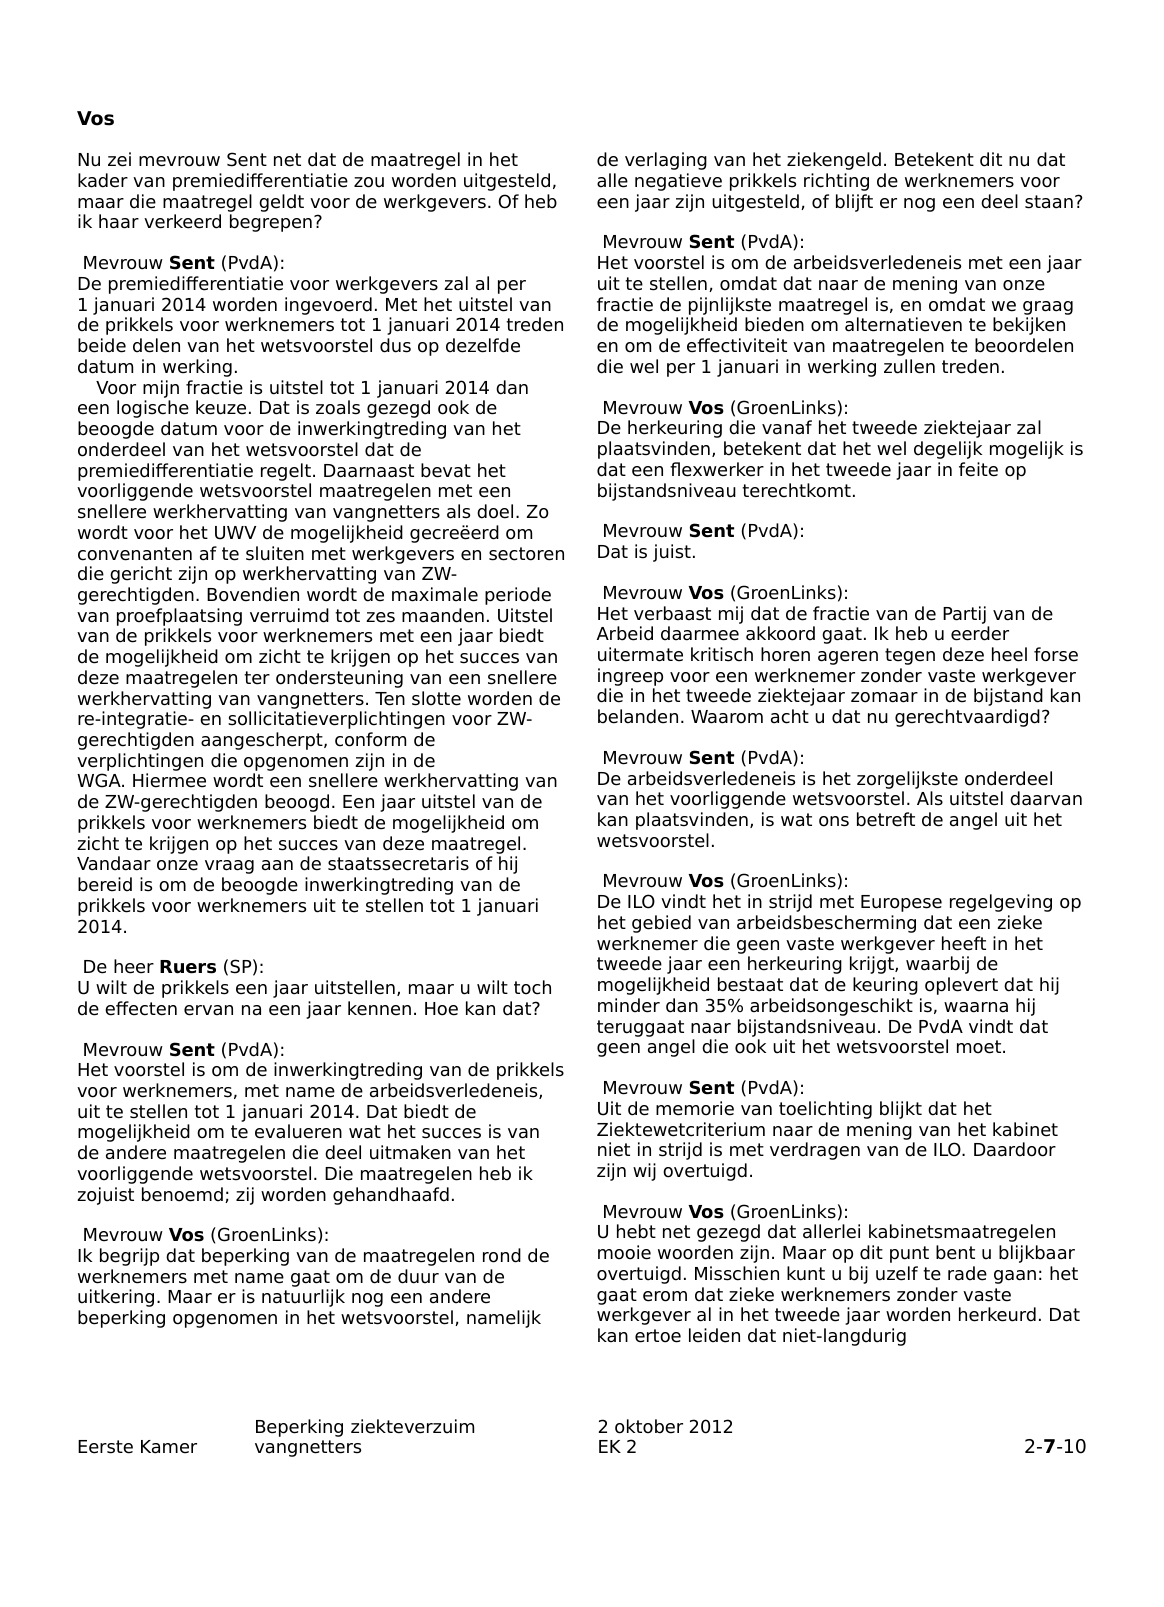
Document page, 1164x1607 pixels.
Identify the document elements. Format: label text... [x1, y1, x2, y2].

text Mevrouw Sent (PvdA): [596, 748, 1087, 768]
text U wilt de prikkels een jaar uitstellen, maar u wilt toch de effecten ervan na een jaar kennen. Hoe kan dat? [77, 978, 567, 1019]
text Mevrouw Sent (PvdA): [596, 232, 1087, 253]
text De heer Ruers (SP): [77, 957, 567, 978]
text Mevrouw Vos (GroenLinks): [596, 397, 1087, 418]
text Nu zei mevrouw Sent net dat de maatregel in het kader van premiedifferentiatie zou worden uitgesteld, maar die maatregel geldt voor de werkgevers. Of heb ik haar verkeerd begrepen? [77, 150, 567, 233]
text Mevrouw Sent (PvdA): [596, 1078, 1087, 1099]
text Voor mijn fractie is uitstel tot 1 januari 2014 dan een logische keuze. Dat is zoals gezegd ook de beoogde datum voor de inwerkingtreding van het onderdeel van het wetsvoorstel dat de premiedifferentiatie regelt. Daarnaast bevat het voorliggende wetsvoorstel maatregelen met een snellere werkhervatting van vangnetters als doel. Zo wordt voor het UWV de mogelijkheid gecreëerd om convenanten af te sluiten met werkgevers en sectoren die gericht zijn op werkhervatting van ZW-gerechtigden. Bovendien wordt de maximale periode van proefplaatsing verruimd tot zes maanden. Uitstel van de prikkels voor werknemers met een jaar biedt de mogelijkheid om zicht te krijgen op het succes van deze maatregelen ter ondersteuning van een snellere werkhervatting van vangnetters. Ten slotte worden de re-integratie- en sollicitatieverplichtingen voor ZW-gerechtigden aangescherpt, conform de verplichtingen die opgenomen zijn in de WGA. Hiermee wordt een snellere werkhervatting van de ZW-gerechtigden beoogd. Een jaar uitstel van de prikkels voor werknemers biedt de mogelijkheid om zicht te krijgen op het succes van deze maatregel. Vandaar onze vraag aan de staatssecretaris of hij bereid is om de beoogde inwerkingtreding van de prikkels voor werknemers uit te stellen tot 1 januari 2014. [77, 377, 567, 937]
text Mevrouw Vos (GroenLinks): [596, 583, 1087, 603]
text Uit de memorie van toelichting blijkt dat het Ziektewetcriterium naar de mening van het kabinet niet in strijd is met verdragen van de ILO. Daardoor zijn wij overtuigd. [596, 1099, 1087, 1182]
text De arbeidsverledeneis is het zorgelijkste onderdeel van het voorliggende wetsvoorstel. Als uitstel daarvan kan plaatsvinden, is wat ons betreft de angel uit het wetsvoorstel. [596, 768, 1087, 851]
text Dat is juist. [596, 542, 1087, 563]
text Het voorstel is om de inwerkingtreding van de prikkels voor werknemers, met name de arbeidsverledeneis, uit te stellen tot 1 januari 2014. Dat biedt de mogelijkheid om te evalueren wat het succes is van de andere maatregelen die deel uitmaken van het voorliggende wetsvoorstel. Die maatregelen heb ik zojuist benoemd; zij worden gehandhaafd. [77, 1060, 567, 1205]
text Het voorstel is om de arbeidsverledeneis met een jaar uit te stellen, omdat dat naar de mening van onze fractie de pijnlijkste maatregel is, en omdat we graag de mogelijkheid bieden om alternatieven te bekijken en om de effectiviteit van maatregelen te beoordelen die wel per 1 januari in werking zullen treden. [596, 253, 1087, 377]
text De ILO vindt het in strijd met Europese regelgeving op het gebied van arbeidsbescherming dat een zieke werknemer die geen vaste werkgever heeft in het tweede jaar een herkeuring krijgt, waarbij de mogelijkheid bestaat dat de keuring oplevert dat hij minder dan 35% arbeidsongeschikt is, waarna hij teruggaat naar bijstandsniveau. De PvdA vindt dat geen angel die ook uit het wetsvoorstel moet. [596, 892, 1087, 1058]
text de verlaging van het ziekengeld. Betekent dit nu dat alle negatieve prikkels richting de werknemers voor een jaar zijn uitgesteld, of blijft er nog een deel staan? [596, 150, 1087, 212]
text Mevrouw Vos (GroenLinks): [596, 1202, 1087, 1222]
text Het verbaast mij dat de fractie van de Partij van de Arbeid daarmee akkoord gaat. Ik heb u eerder uitermate kritisch horen ageren tegen deze heel forse ingreep voor een werknemer zonder vaste werkgever die in het tweede ziektejaar zomaar in de bijstand kan belanden. Waarom acht u dat nu gerechtvaardigd? [596, 603, 1087, 728]
text Mevrouw Vos (GroenLinks): [596, 871, 1087, 892]
text Ik begrijp dat beperking van de maatregelen rond de werknemers met name gaat om de duur van de uitkering. Maar er is natuurlijk nog een andere beperking opgenomen in het wetsvoorstel, namelijk [77, 1246, 567, 1329]
text Mevrouw Sent (PvdA): [596, 521, 1087, 542]
text Mevrouw Vos (GroenLinks): [77, 1225, 567, 1246]
text Mevrouw Sent (PvdA): [77, 1039, 567, 1060]
text De premiedifferentiatie voor werkgevers zal al per 1 januari 2014 worden ingevoerd. Met het uitstel van de prikkels voor werknemers tot 1 januari 2014 treden beide delen van het wetsvoorstel dus op dezelfde datum in werking. [77, 274, 567, 377]
text Mevrouw Sent (PvdA): [77, 253, 567, 274]
text U hebt net gezegd dat allerlei kabinetsmaatregelen mooie woorden zijn. Maar op dit punt bent u blijkbaar overtuigd. Misschien kunt u bij uzelf te rade gaan: het gaat erom dat zieke werknemers zonder vaste werkgever al in het tweede jaar worden herkeurd. Dat kan ertoe leiden dat niet-langdurig [596, 1222, 1087, 1347]
text De herkeuring die vanaf het tweede ziektejaar zal plaatsvinden, betekent dat het wel degelijk mogelijk is dat een flexwerker in het tweede jaar in feite op bijstandsniveau terechtkomt. [596, 418, 1087, 501]
